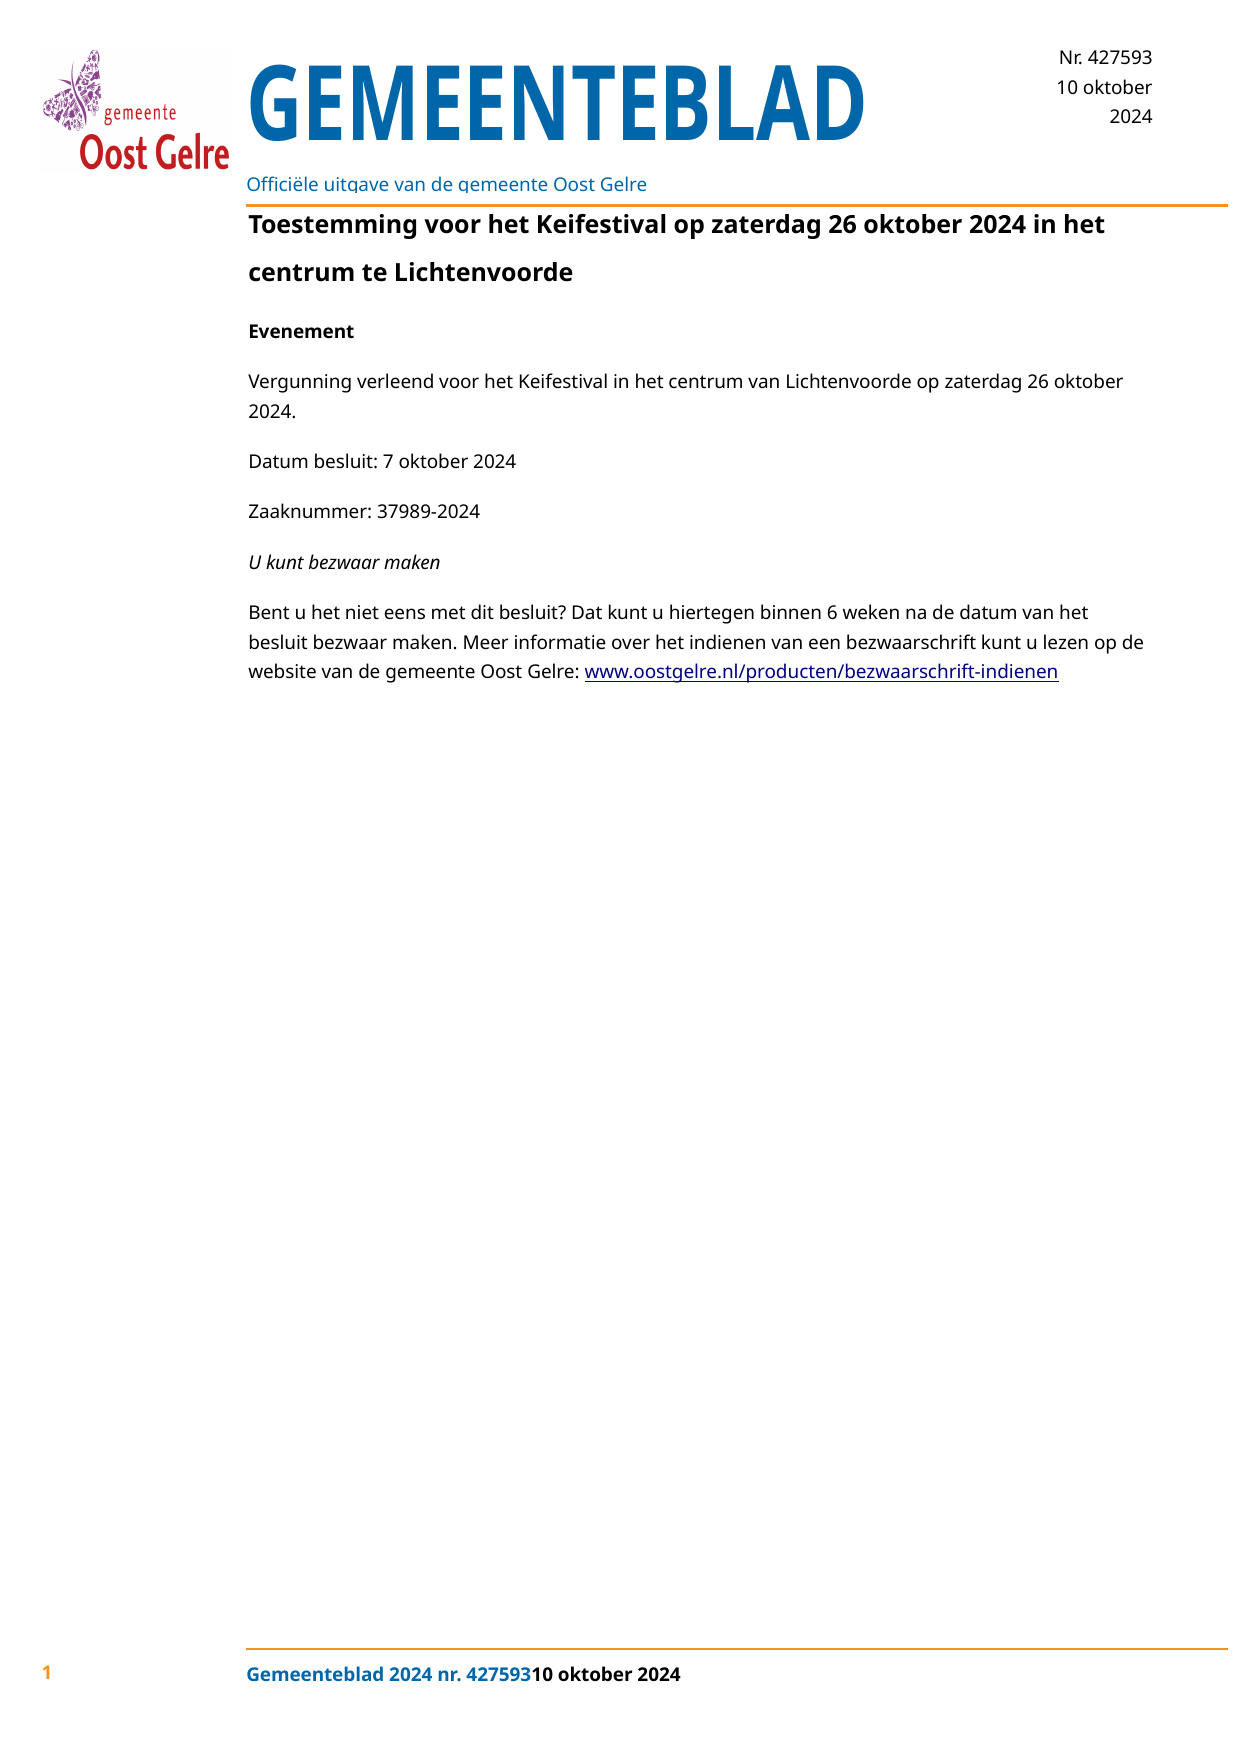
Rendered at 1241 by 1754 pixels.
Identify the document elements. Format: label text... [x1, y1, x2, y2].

text Vergunning verleend voor het Keifestival in het centrum van Lichtenvoorde op zaterdag 26 oktober 2024. [248, 368, 1152, 424]
text Toestemming voor het Keifestival op zaterdag 26 oktober 2024 in het centrum te Lichtenvoorde [248, 207, 1152, 288]
text Evenement [248, 318, 1152, 344]
text Datum besluit: 7 oktober 2024 [248, 448, 1152, 474]
text Bent u het niet eens met dit besluit? Dat kunt u hiertegen binnen 6 weken na de datum van het besluit bezwaar maken. Meer informatie over het indienen van een bezwaarschrift kunt u lezen op de website van de gemeente Oost Gelre: www.oostgelre.nl/producten/bezwaarschrift-indienen [248, 599, 1152, 684]
text U kunt bezwaar maken [248, 549, 1152, 575]
picture [41, 47, 231, 172]
text Zaaknummer: 37989-2024 [248, 499, 1152, 524]
